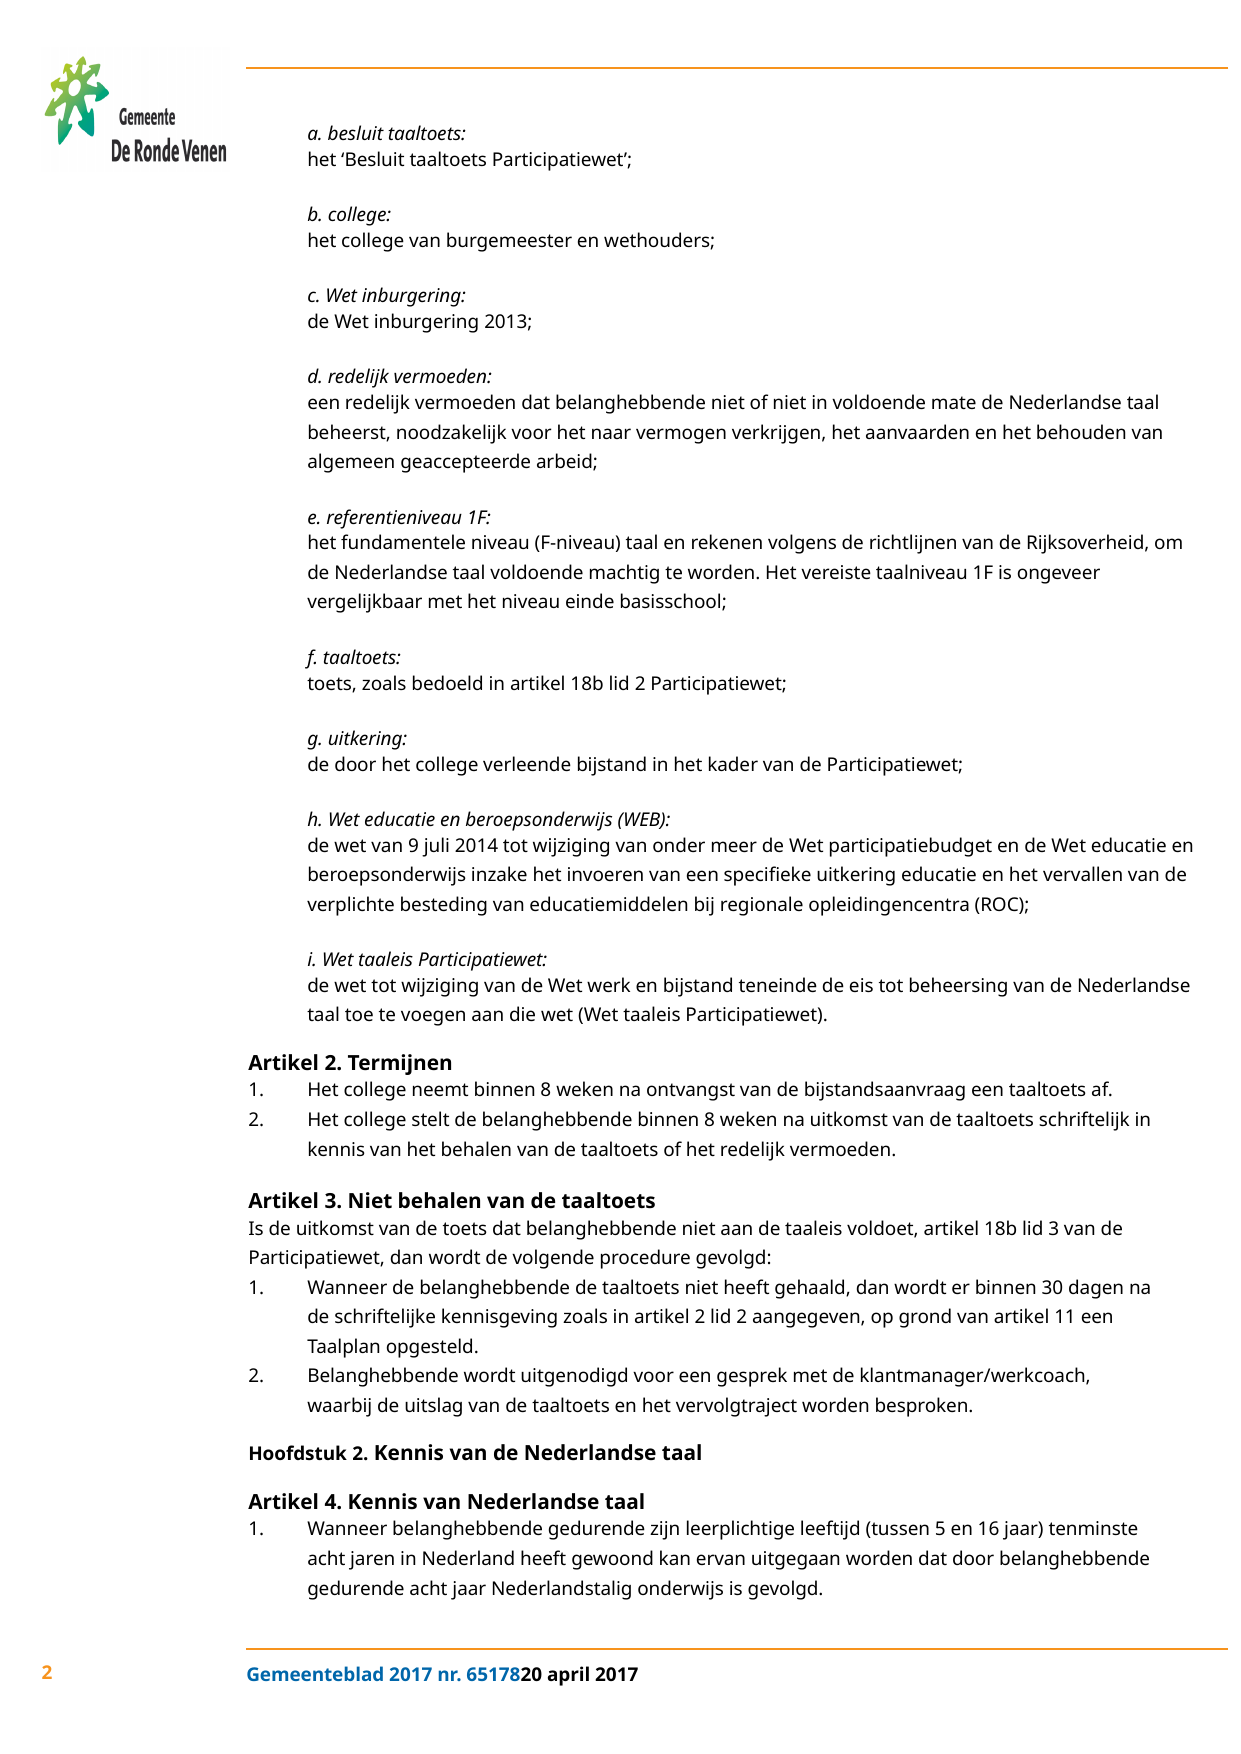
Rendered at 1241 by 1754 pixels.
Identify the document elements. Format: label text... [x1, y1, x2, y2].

list de wet van 9 juli 2014 tot wijziging van onder meer de Wet participatiebudget en de Wet educatie en beroepsonderwijs inzake het invoeren van een specifieke uitkering educatie en het vervallen van de verplichte besteding van educatiemiddelen bij regionale opleidingencentra (ROC); [307, 832, 1199, 917]
list Het college stelt de belanghebbende binnen 8 weken na uitkomst van de taaltoets schriftelijk in kennis van het behalen van de taaltoets of het redelijk vermoeden. [248, 1106, 1152, 1162]
text Hoofdstuk 2. Kennis van de Nederlandse taal [248, 1438, 1152, 1466]
list e. referentieniveau 1F: [307, 504, 1199, 529]
list b. college: [307, 202, 1199, 227]
list de wet tot wijziging van de Wet werk en bijstand teneinde de eis tot beheersing van de Nederlandse taal toe te voegen aan die wet (Wet taaleis Participatiewet). [307, 972, 1199, 1027]
list f. taaltoets: [307, 644, 1199, 670]
list het ‘Besluit taaltoets Participatiewet’; [307, 146, 1199, 172]
list de Wet inburgering 2013; [307, 308, 1199, 334]
text Artikel 2. Termijnen [248, 1048, 1152, 1077]
list c. Wet inburgering: [307, 283, 1199, 308]
list Het college neemt binnen 8 weken na ontvangst van de bijstandsaanvraag een taaltoets af. [248, 1077, 1152, 1102]
list een redelijk vermoeden dat belanghebbende niet of niet in voldoende mate de Nederlandse taal beheerst, noodzakelijk voor het naar vermogen verkrijgen, het aanvaarden en het behouden van algemeen geaccepteerde arbeid; [307, 389, 1199, 474]
text Artikel 3. Niet behalen van de taaltoets [248, 1186, 1152, 1215]
list g. uitkering: [307, 725, 1199, 751]
list toets, zoals bedoeld in artikel 18b lid 2 Participatiewet; [307, 670, 1199, 696]
text Is de uitkomst van de toets dat belanghebbende niet aan de taaleis voldoet, artikel 18b lid 3 van de Participatiewet, dan wordt de volgende procedure gevolgd: [248, 1215, 1152, 1270]
picture [41, 47, 231, 172]
list Wanneer belanghebbende gedurende zijn leerplichtige leeftijd (tussen 5 en 16 jaar) tenminste acht jaren in Nederland heeft gewoond kan ervan uitgegaan worden dat door belanghebbende gedurende acht jaar Nederlandstalig onderwijs is gevolgd. [248, 1516, 1152, 1600]
list Wanneer de belanghebbende de taaltoets niet heeft gehaald, dan wordt er binnen 30 dagen na de schriftelijke kennisgeving zoals in artikel 2 lid 2 aangegeven, op grond van artikel 11 een Taalplan opgesteld. [248, 1274, 1152, 1359]
list het college van burgemeester en wethouders; [307, 227, 1199, 253]
list het fundamentele niveau (F-niveau) taal en rekenen volgens de richtlijnen van de Rijksoverheid, om de Nederlandse taal voldoende machtig te worden. Het vereiste taalniveau 1F is ongeveer vergelijkbaar met het niveau einde basisschool; [307, 529, 1199, 614]
list i. Wet taaleis Participatiewet: [307, 946, 1199, 972]
list d. redelijk vermoeden: [307, 364, 1199, 389]
list Belanghebbende wordt uitgenodigd voor een gesprek met de klantmanager/werkcoach, waarbij de uitslag van de taaltoets en het vervolgtraject worden besproken. [248, 1363, 1152, 1418]
text Artikel 4. Kennis van Nederlandse taal [248, 1487, 1152, 1516]
list a. besluit taaltoets: [307, 121, 1199, 146]
list h. Wet educatie en beroepsonderwijs (WEB): [307, 806, 1199, 832]
list de door het college verleende bijstand in het kader van de Participatiewet; [307, 751, 1199, 777]
